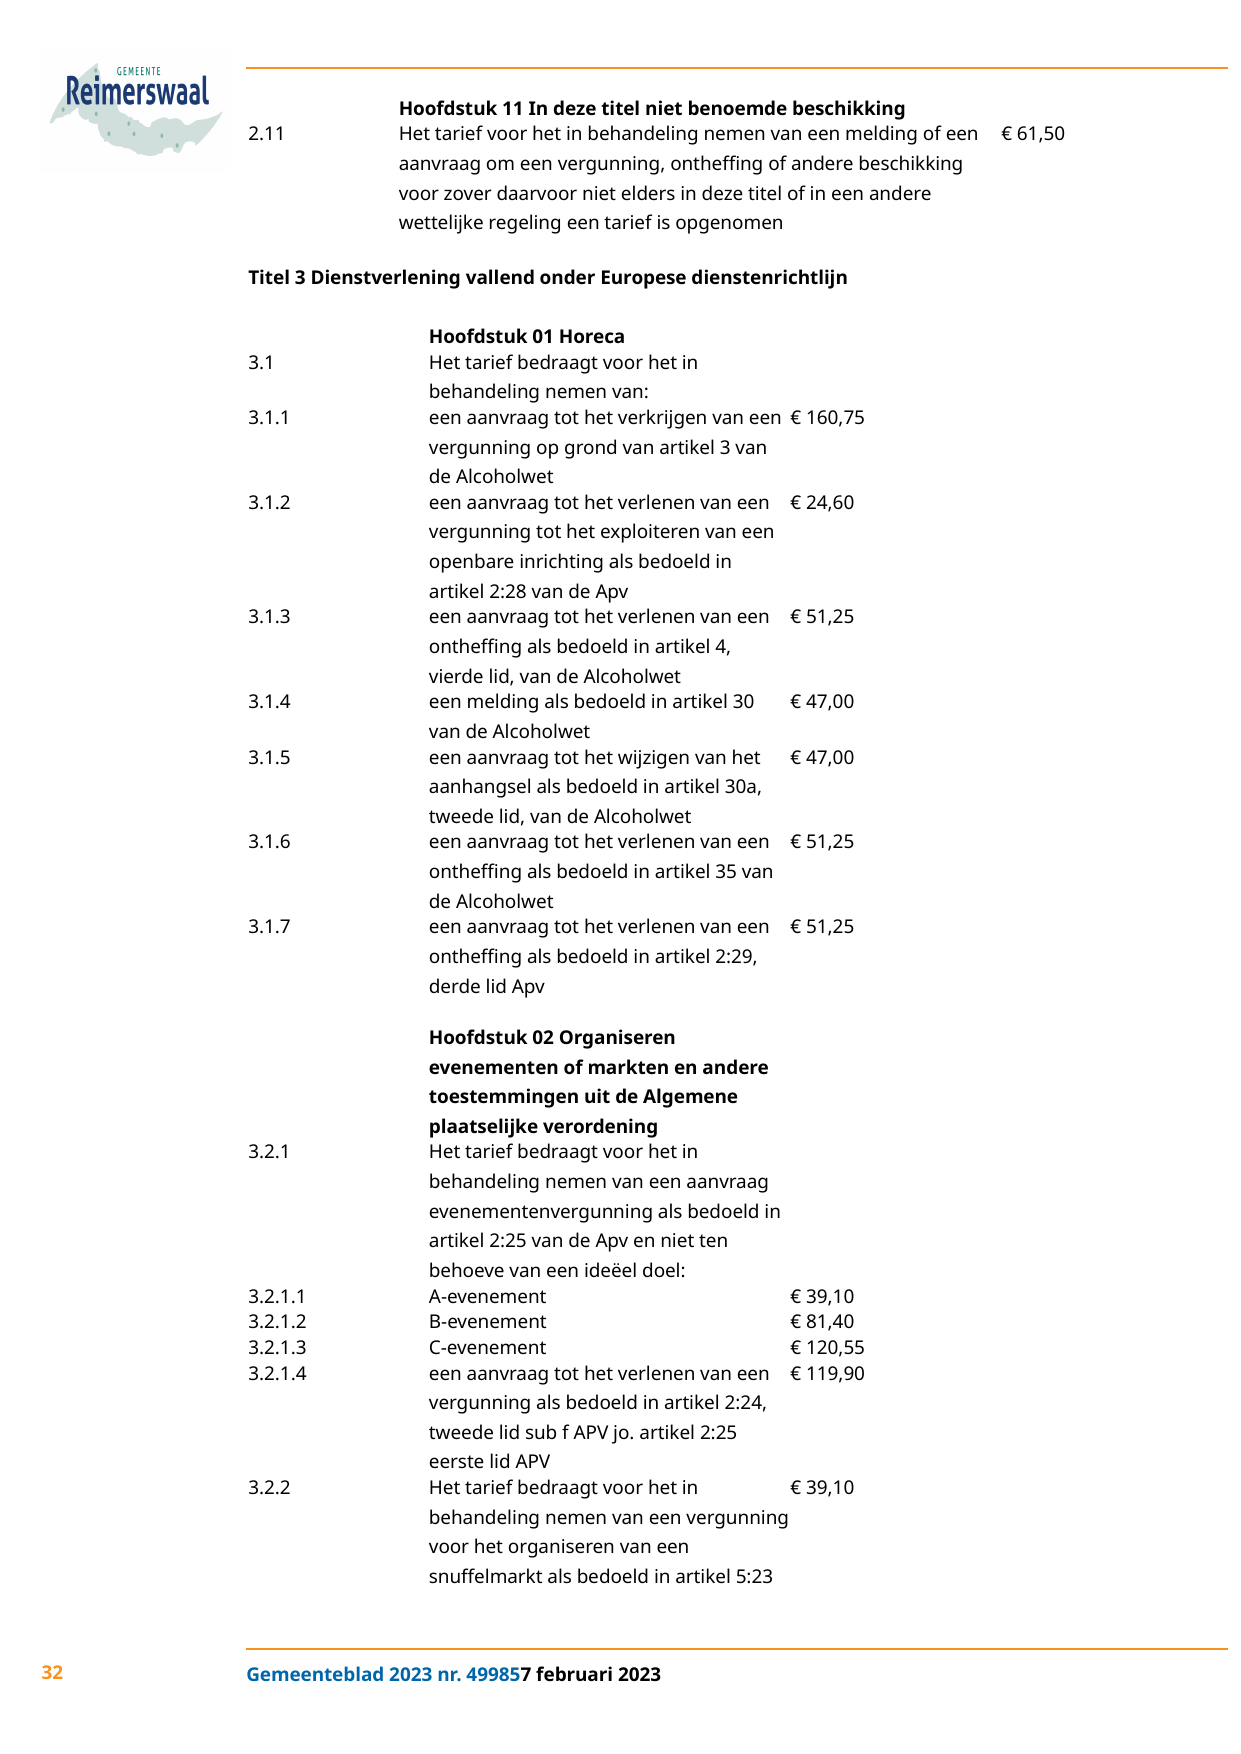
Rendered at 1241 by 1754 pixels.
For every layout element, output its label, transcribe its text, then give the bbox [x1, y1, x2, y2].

table_cell 3.2.1.3 [248, 1334, 429, 1360]
table_cell Hoofdstuk 02 Organiseren evenementen of markten en andere toestemmingen uit de Algemene plaatselijke verordening [429, 1024, 790, 1139]
table_cell Het tarief bedraagt voor het in behandeling nemen van: [429, 349, 790, 404]
table_cell 3.1.1 [248, 404, 429, 489]
table_cell € 51,25 [790, 829, 1152, 914]
table_cell € 61,50 [1001, 121, 1152, 235]
table_cell een aanvraag tot het verkrijgen van een vergunning op grond van artikel 3 van de Alcoholwet [429, 404, 790, 489]
text Titel 3 Dienstverlening vallend onder Europese dienstenrichtlijn [248, 264, 1152, 290]
table_cell € 51,25 [790, 604, 1152, 688]
table_cell 3.2.1.1 [248, 1283, 429, 1308]
table_cell € 119,90 [790, 1360, 1152, 1474]
table_cell 3.1.4 [248, 689, 429, 744]
table_cell 3.1.3 [248, 604, 429, 688]
table_cell [790, 349, 1152, 404]
table_cell € 47,00 [790, 689, 1152, 744]
table_cell een aanvraag tot het verlenen van een vergunning tot het exploiteren van een openbare inrichting als bedoeld in artikel 2:28 van de Apv [429, 489, 790, 604]
table_cell 3.1.5 [248, 744, 429, 829]
table_cell [429, 999, 790, 1024]
table_cell 3.2.2 [248, 1475, 429, 1589]
table_cell 3.2.1.2 [248, 1309, 429, 1334]
table_cell [1001, 235, 1152, 261]
table_cell 3.2.1.4 [248, 1360, 429, 1474]
table_cell [248, 1024, 429, 1139]
table_cell [1001, 95, 1152, 121]
table_header [248, 323, 429, 349]
table_cell een aanvraag tot het verlenen van een ontheffing als bedoeld in artikel 2:29, derde lid Apv [429, 914, 790, 998]
table_cell [790, 999, 1152, 1024]
table_cell Het tarief bedraagt voor het in behandeling nemen van een vergunning voor het organiseren van een snuffelmarkt als bedoeld in artikel 5:23 [429, 1475, 790, 1589]
table_cell Het tarief voor het in behandeling nemen van een melding of een aanvraag om een vergunning, ontheffing of andere beschikking voor zover daarvoor niet elders in deze titel of in een andere wettelijke regeling een tarief is opgenomen [399, 121, 1001, 235]
table_cell [248, 95, 398, 121]
table_cell [790, 1024, 1152, 1139]
table_header [790, 323, 1152, 349]
table_header Hoofdstuk 01 Horeca [429, 323, 790, 349]
table_cell Hoofdstuk 11 In deze titel niet benoemde beschikking [399, 95, 1001, 121]
table_cell 2.11 [248, 121, 398, 235]
table_cell A-evenement [429, 1283, 790, 1308]
table_cell 3.1 [248, 349, 429, 404]
table_cell 3.1.6 [248, 829, 429, 914]
table_cell een aanvraag tot het verlenen van een ontheffing als bedoeld in artikel 35 van de Alcoholwet [429, 829, 790, 914]
table_cell € 24,60 [790, 489, 1152, 604]
table_cell een aanvraag tot het verlenen van een ontheffing als bedoeld in artikel 4, vierde lid, van de Alcoholwet [429, 604, 790, 688]
table_cell C-evenement [429, 1334, 790, 1360]
picture [41, 47, 231, 172]
table_cell € 81,40 [790, 1309, 1152, 1334]
table_cell [790, 1139, 1152, 1283]
table_cell € 51,25 [790, 914, 1152, 998]
table_cell een melding als bedoeld in artikel 30 van de Alcoholwet [429, 689, 790, 744]
table_cell € 39,10 [790, 1475, 1152, 1589]
table_cell € 39,10 [790, 1283, 1152, 1308]
table_cell Het tarief bedraagt voor het in behandeling nemen van een aanvraag evenementenvergunning als bedoeld in artikel 2:25 van de Apv en niet ten behoeve van een ideëel doel: [429, 1139, 790, 1283]
table_cell 3.2.1 [248, 1139, 429, 1283]
table_cell [248, 235, 398, 261]
table_cell [399, 235, 1001, 261]
table_cell een aanvraag tot het wijzigen van het aanhangsel als bedoeld in artikel 30a, tweede lid, van de Alcoholwet [429, 744, 790, 829]
table_cell € 47,00 [790, 744, 1152, 829]
table_cell [248, 999, 429, 1024]
table_cell € 160,75 [790, 404, 1152, 489]
table_cell € 120,55 [790, 1334, 1152, 1360]
table_cell een aanvraag tot het verlenen van een vergunning als bedoeld in artikel 2:24, tweede lid sub f APV jo. artikel 2:25 eerste lid APV [429, 1360, 790, 1474]
table_cell 3.1.7 [248, 914, 429, 998]
table_cell B-evenement [429, 1309, 790, 1334]
table_cell 3.1.2 [248, 489, 429, 604]
